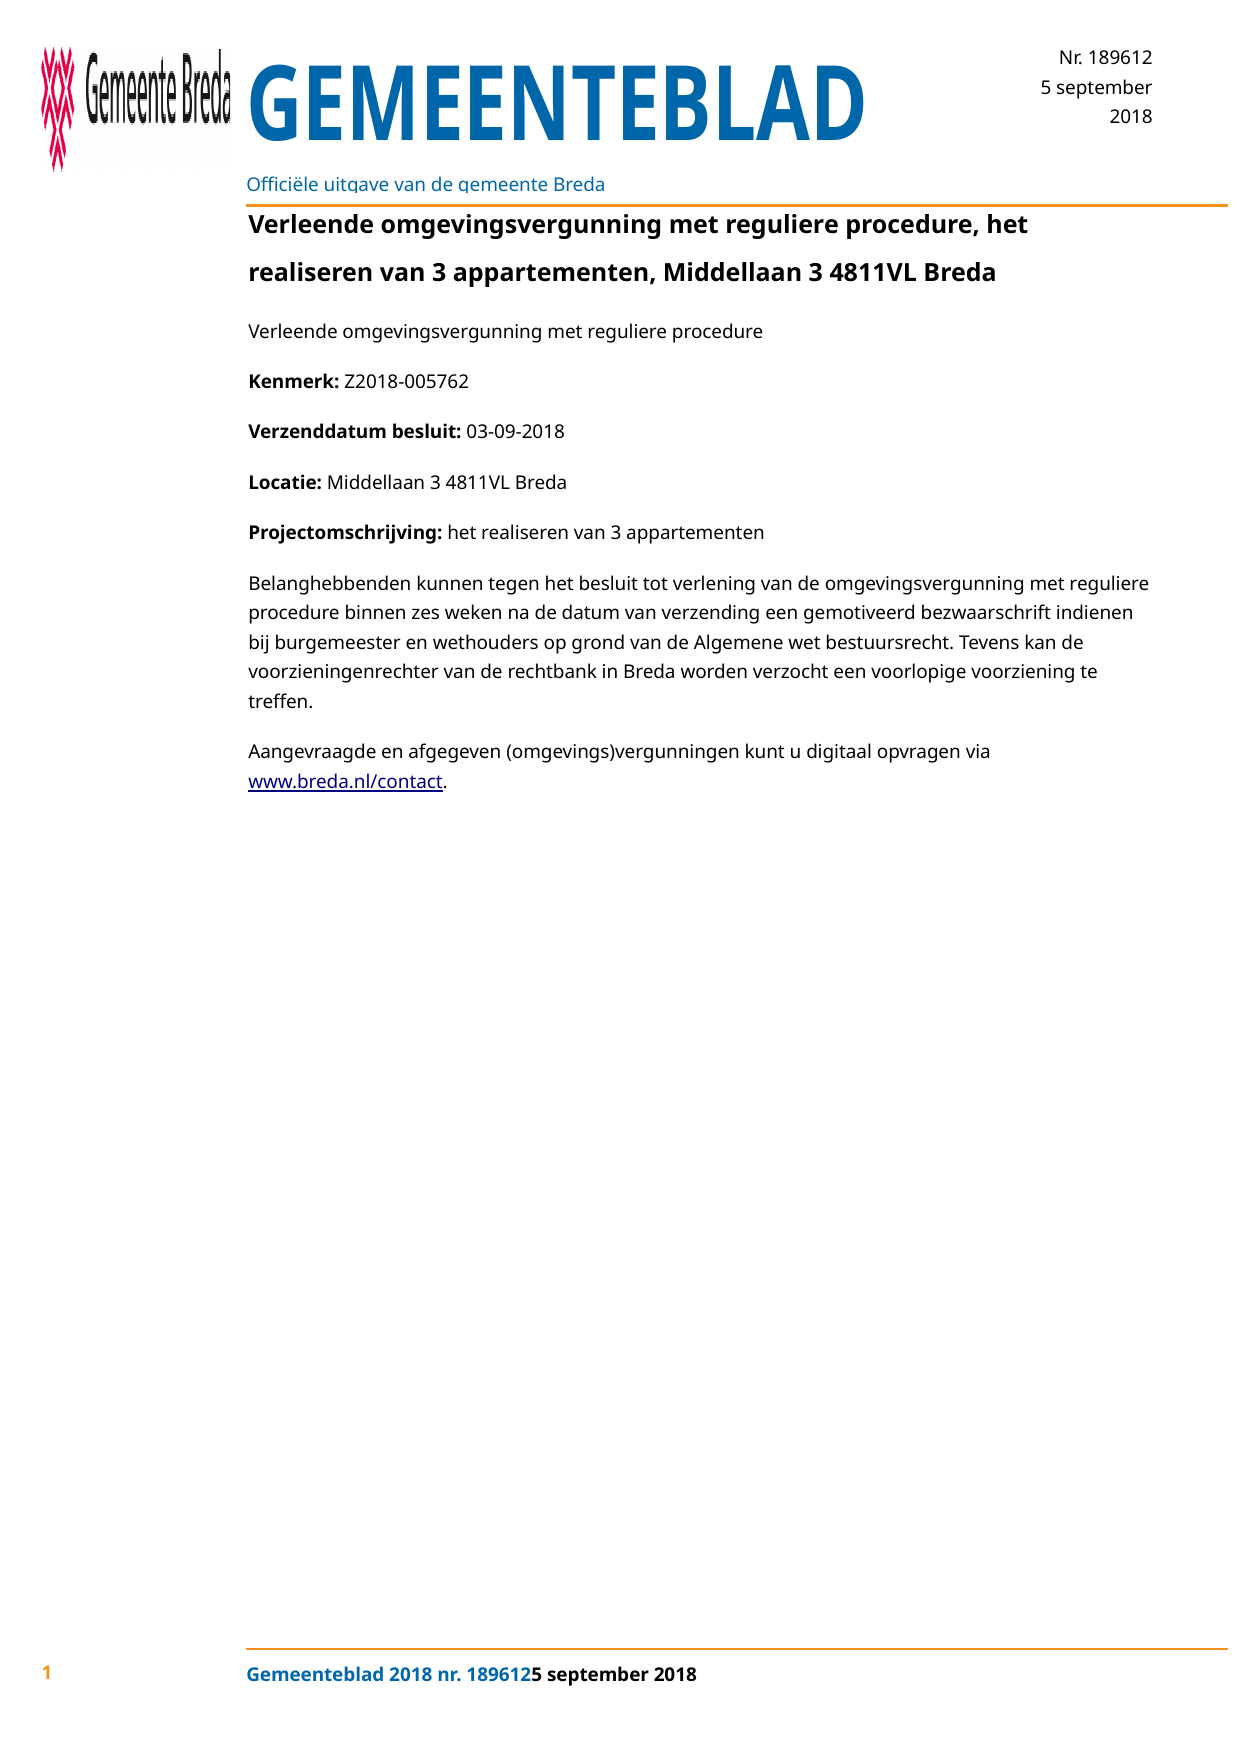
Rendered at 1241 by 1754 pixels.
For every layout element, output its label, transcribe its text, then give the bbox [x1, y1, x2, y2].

text Verzenddatum besluit: 03-09-2018 [248, 419, 1152, 444]
text Kenmerk: Z2018-005762 [248, 368, 1152, 394]
text Belanghebbenden kunnen tegen het besluit tot verlening van de omgevingsvergunning met reguliere procedure binnen zes weken na de datum van verzending een gemotiveerd bezwaarschrift indienen bij burgemeester en wethouders op grond van de Algemene wet bestuursrecht. Tevens kan de voorzieningenrechter van de rechtbank in Breda worden verzocht een voorlopige voorziening te treffen. [248, 570, 1152, 714]
text Verleende omgevingsvergunning met reguliere procedure, het realiseren van 3 appartementen, Middellaan 3 4811VL Breda [248, 207, 1152, 288]
text Verleende omgevingsvergunning met reguliere procedure [248, 318, 1152, 344]
text Locatie: Middellaan 3 4811VL Breda [248, 469, 1152, 495]
picture [41, 47, 231, 172]
text Projectomschrijving: het realiseren van 3 appartementen [248, 519, 1152, 545]
text Aangevraagde en afgegeven (omgevings)vergunningen kunt u digitaal opvragen via www.breda.nl/contact. [248, 739, 1152, 794]
